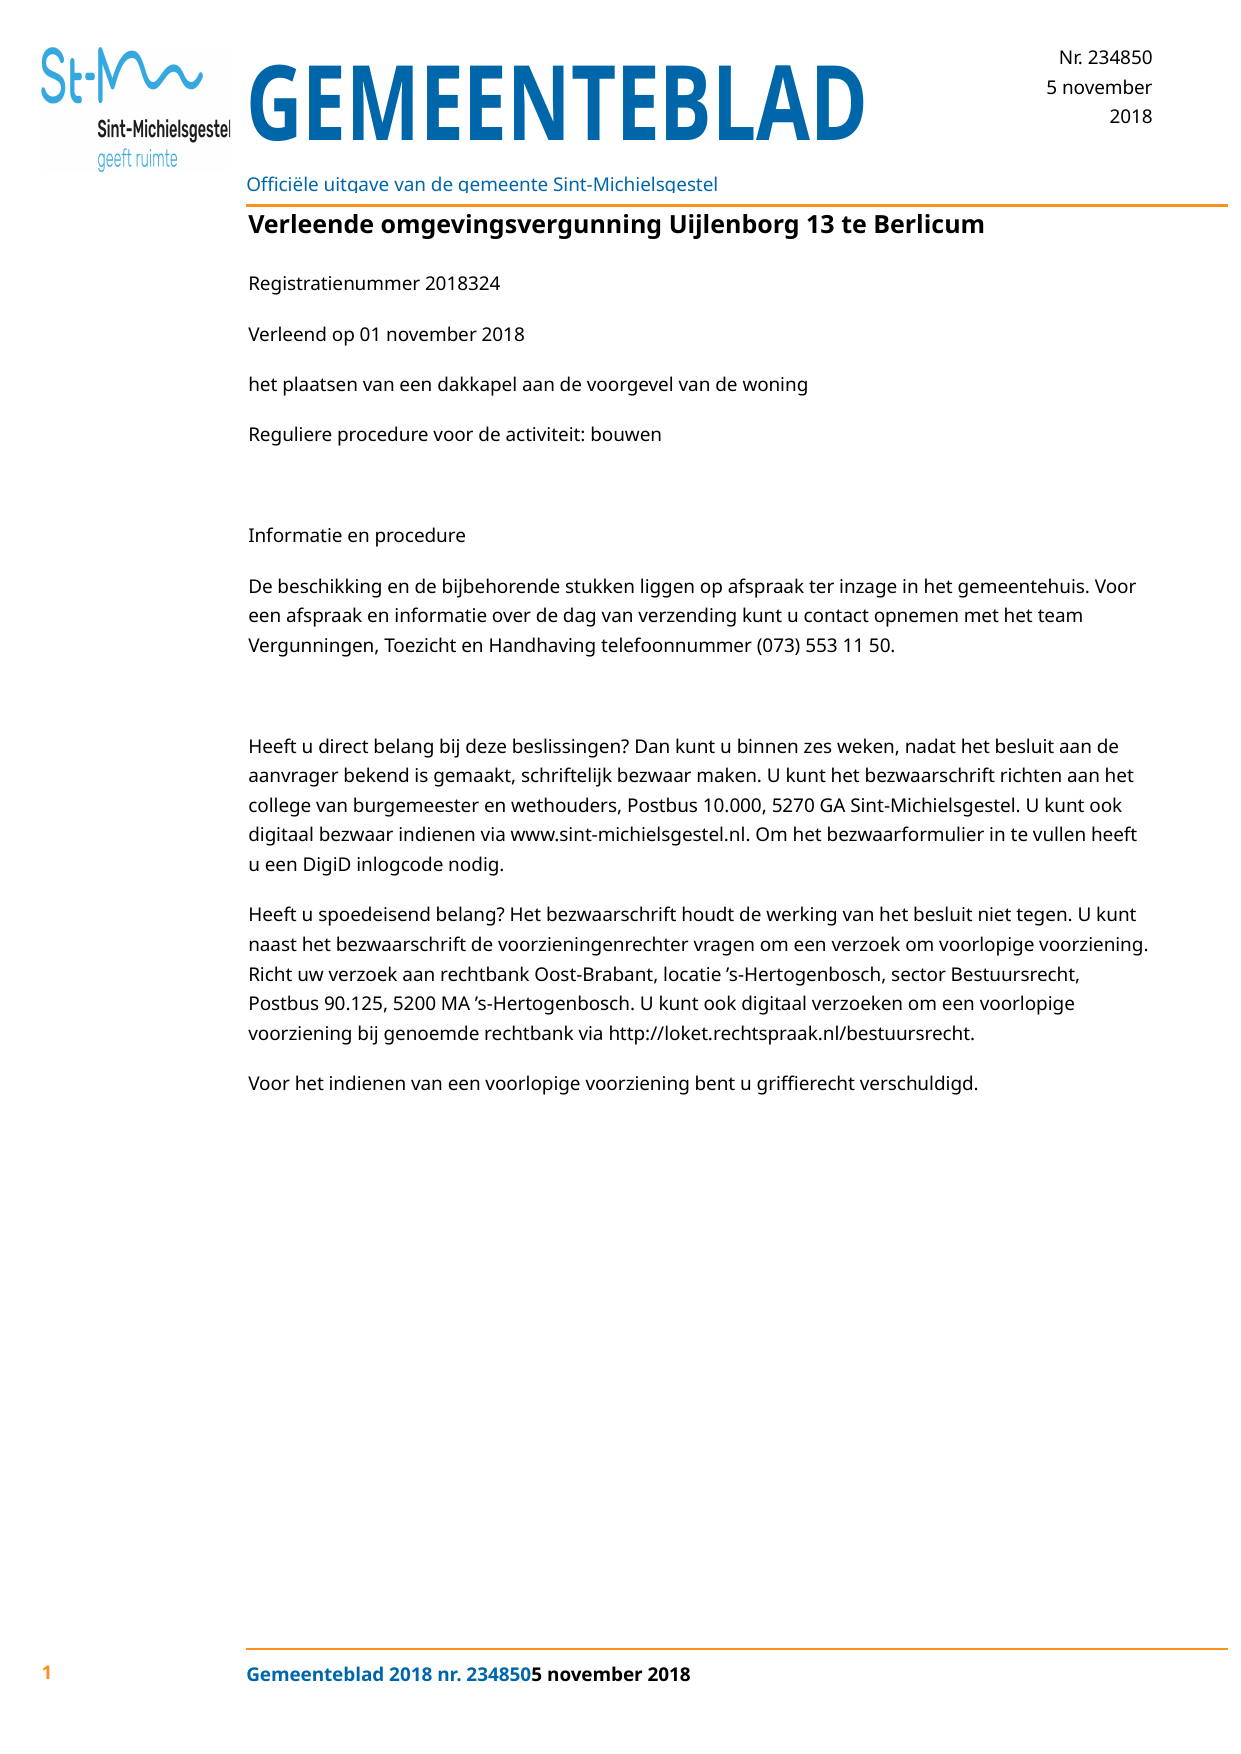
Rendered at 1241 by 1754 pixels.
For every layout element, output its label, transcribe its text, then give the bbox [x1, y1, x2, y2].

text het plaatsen van een dakkapel aan de voorgevel van de woning [248, 371, 1152, 397]
text Registratienummer 2018324 [248, 270, 1152, 296]
text Heeft u spoedeisend belang? Het bezwaarschrift houdt de werking van het besluit niet tegen. U kunt naast het bezwaarschrift de voorzieningenrechter vragen om een verzoek om voorlopige voorziening. Richt uw verzoek aan rechtbank Oost-Brabant, locatie ’s-Hertogenbosch, sector Bestuursrecht, Postbus 90.125, 5200 MA ’s-Hertogenbosch. U kunt ook digitaal verzoeken om een voorlopige voorziening bij genoemde rechtbank via http://loket.rechtspraak.nl/bestuursrecht. [248, 902, 1152, 1046]
text Voor het indienen van een voorlopige voorziening bent u griffierecht verschuldigd. [248, 1070, 1152, 1096]
text Reguliere procedure voor de activiteit: bouwen [248, 422, 1152, 447]
text De beschikking en de bijbehorende stukken liggen op afspraak ter inzage in het gemeentehuis. Voor een afspraak en informatie over de dag van verzending kunt u contact opnemen met het team Vergunningen, Toezicht en Handhaving telefoonnummer (073) 553 11 50. [248, 573, 1152, 658]
text Verleend op 01 november 2018 [248, 321, 1152, 346]
text Informatie en procedure [248, 522, 1152, 548]
picture [41, 47, 231, 172]
text Verleende omgevingsvergunning Uijlenborg 13 te Berlicum [248, 207, 1152, 241]
text Heeft u direct belang bij deze beslissingen? Dan kunt u binnen zes weken, nadat het besluit aan de aanvrager bekend is gemaakt, schriftelijk bezwaar maken. U kunt het bezwaarschrift richten aan het college van burgemeester en wethouders, Postbus 10.000, 5270 GA Sint-Michielsgestel. U kunt ook digitaal bezwaar indienen via www.sint-michielsgestel.nl. Om het bezwaarformulier in te vullen heeft u een DigiD inlogcode nodig. [248, 733, 1152, 877]
